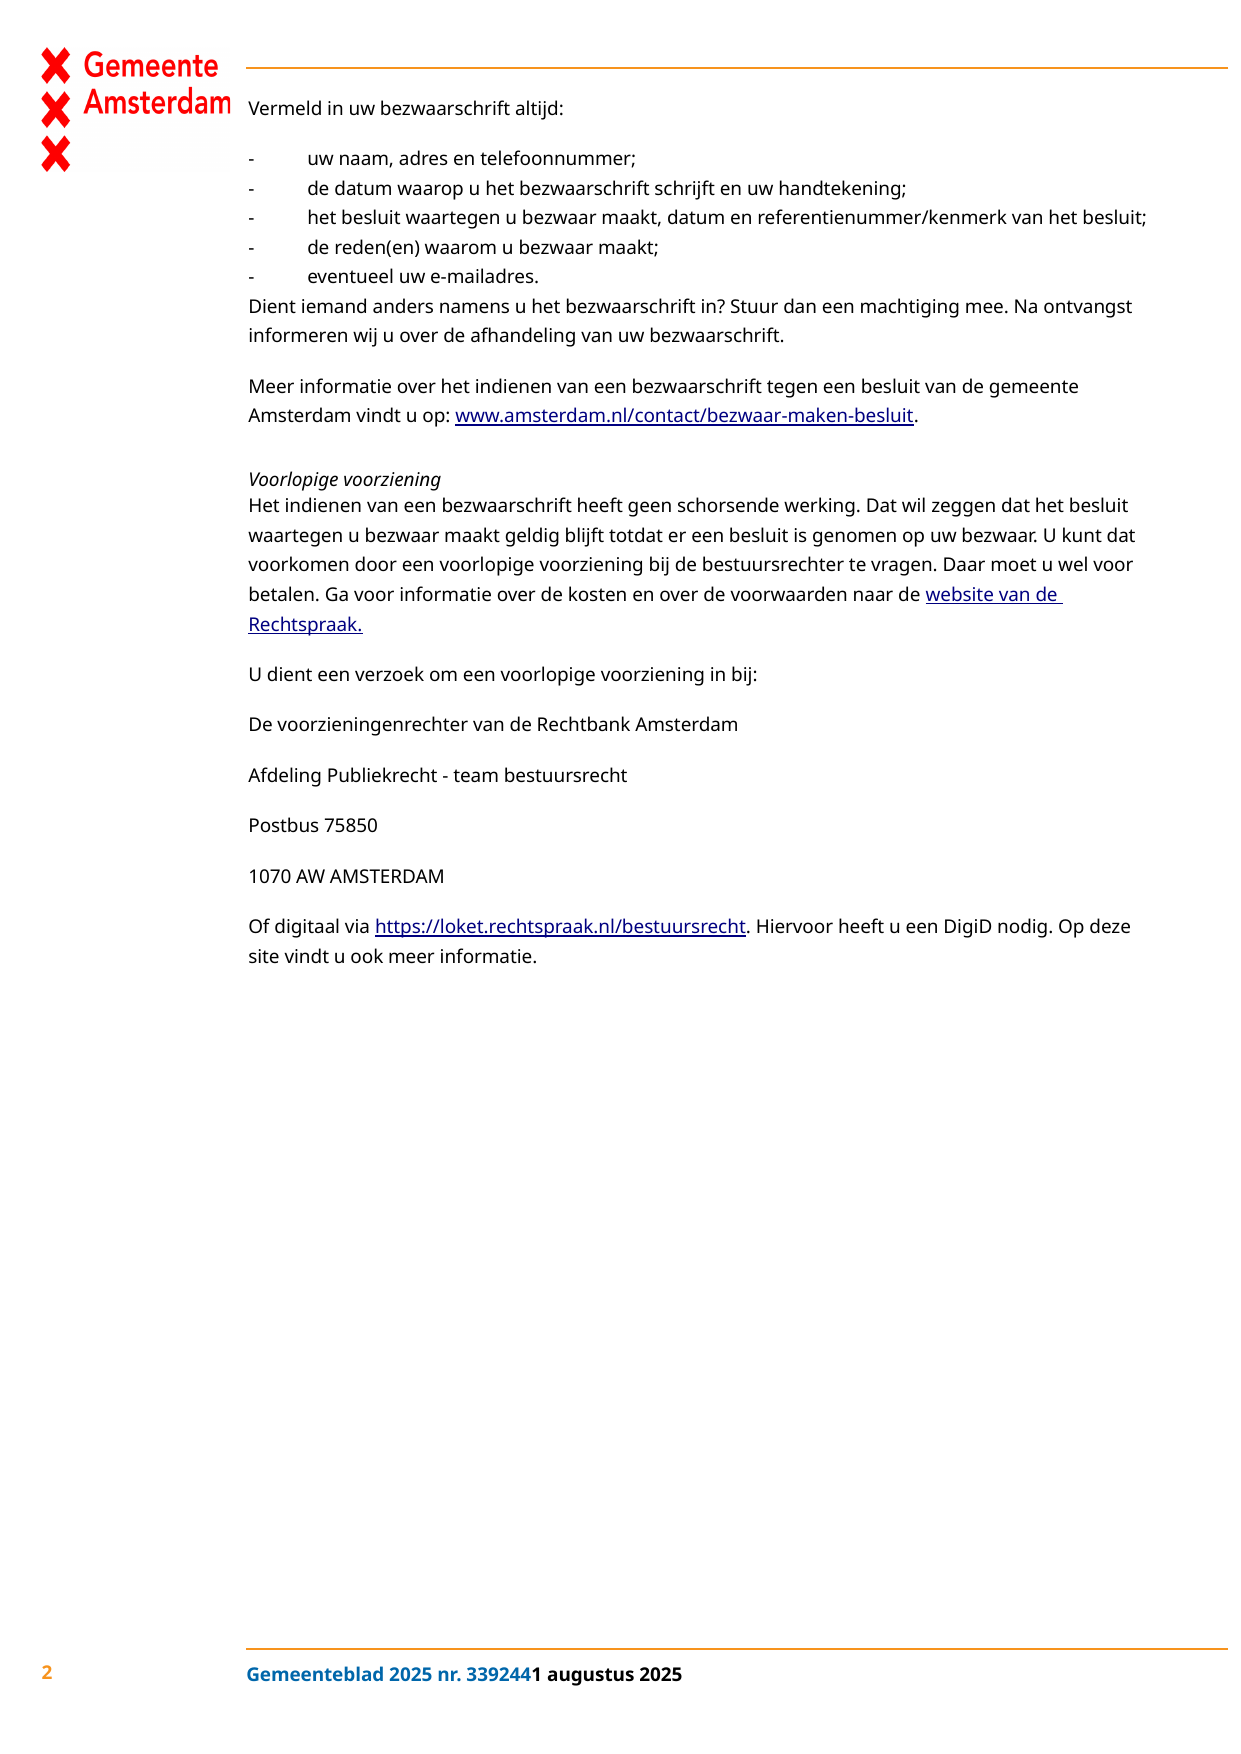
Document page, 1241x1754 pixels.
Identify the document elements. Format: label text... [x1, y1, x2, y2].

text Dient iemand anders namens u het bezwaarschrift in? Stuur dan een machtiging mee. Na ontvangst informeren wij u over de afhandeling van uw bezwaarschrift. [248, 293, 1152, 348]
text Het indienen van een bezwaarschrift heeft geen schorsende werking. Dat wil zeggen dat het besluit waartegen u bezwaar maakt geldig blijft totdat er een besluit is genomen op uw bezwaar. U kunt dat voorkomen door een voorlopige voorziening bij de bestuursrechter te vragen. Daar moet u wel voor betalen. Ga voor informatie over de kosten en over de voorwaarden naar de website van de Rechtspraak. [248, 492, 1152, 636]
picture [41, 47, 231, 172]
text Afdeling Publiekrecht - team bestuursrecht [248, 762, 1152, 788]
text U dient een verzoek om een voorlopige voorziening in bij: [248, 661, 1152, 687]
list de reden(en) waarom u bezwaar maakt; [248, 234, 1152, 260]
text Of digitaal via https://loket.rechtspraak.nl/bestuursrecht. Hiervoor heeft u een DigiD nodig. Op deze site vindt u ook meer informatie. [248, 913, 1152, 968]
text Vermeld in uw bezwaarschrift altijd: [248, 95, 1152, 121]
text Postbus 75850 [248, 812, 1152, 838]
list eventueel uw e-mailadres. [248, 263, 1152, 289]
text Meer informatie over het indienen van een bezwaarschrift tegen een besluit van de gemeente Amsterdam vindt u op: www.amsterdam.nl/contact/bezwaar-maken-besluit. [248, 373, 1152, 428]
text 1070 AW AMSTERDAM [248, 863, 1152, 888]
list het besluit waartegen u bezwaar maakt, datum en referentienummer/kenmerk van het besluit; [248, 204, 1152, 230]
text De voorzieningenrechter van de Rechtbank Amsterdam [248, 712, 1152, 737]
list de datum waarop u het bezwaarschrift schrijft en uw handtekening; [248, 175, 1152, 201]
text Voorlopige voorziening [248, 467, 1152, 492]
list uw naam, adres en telefoonnummer; [248, 145, 1152, 171]
